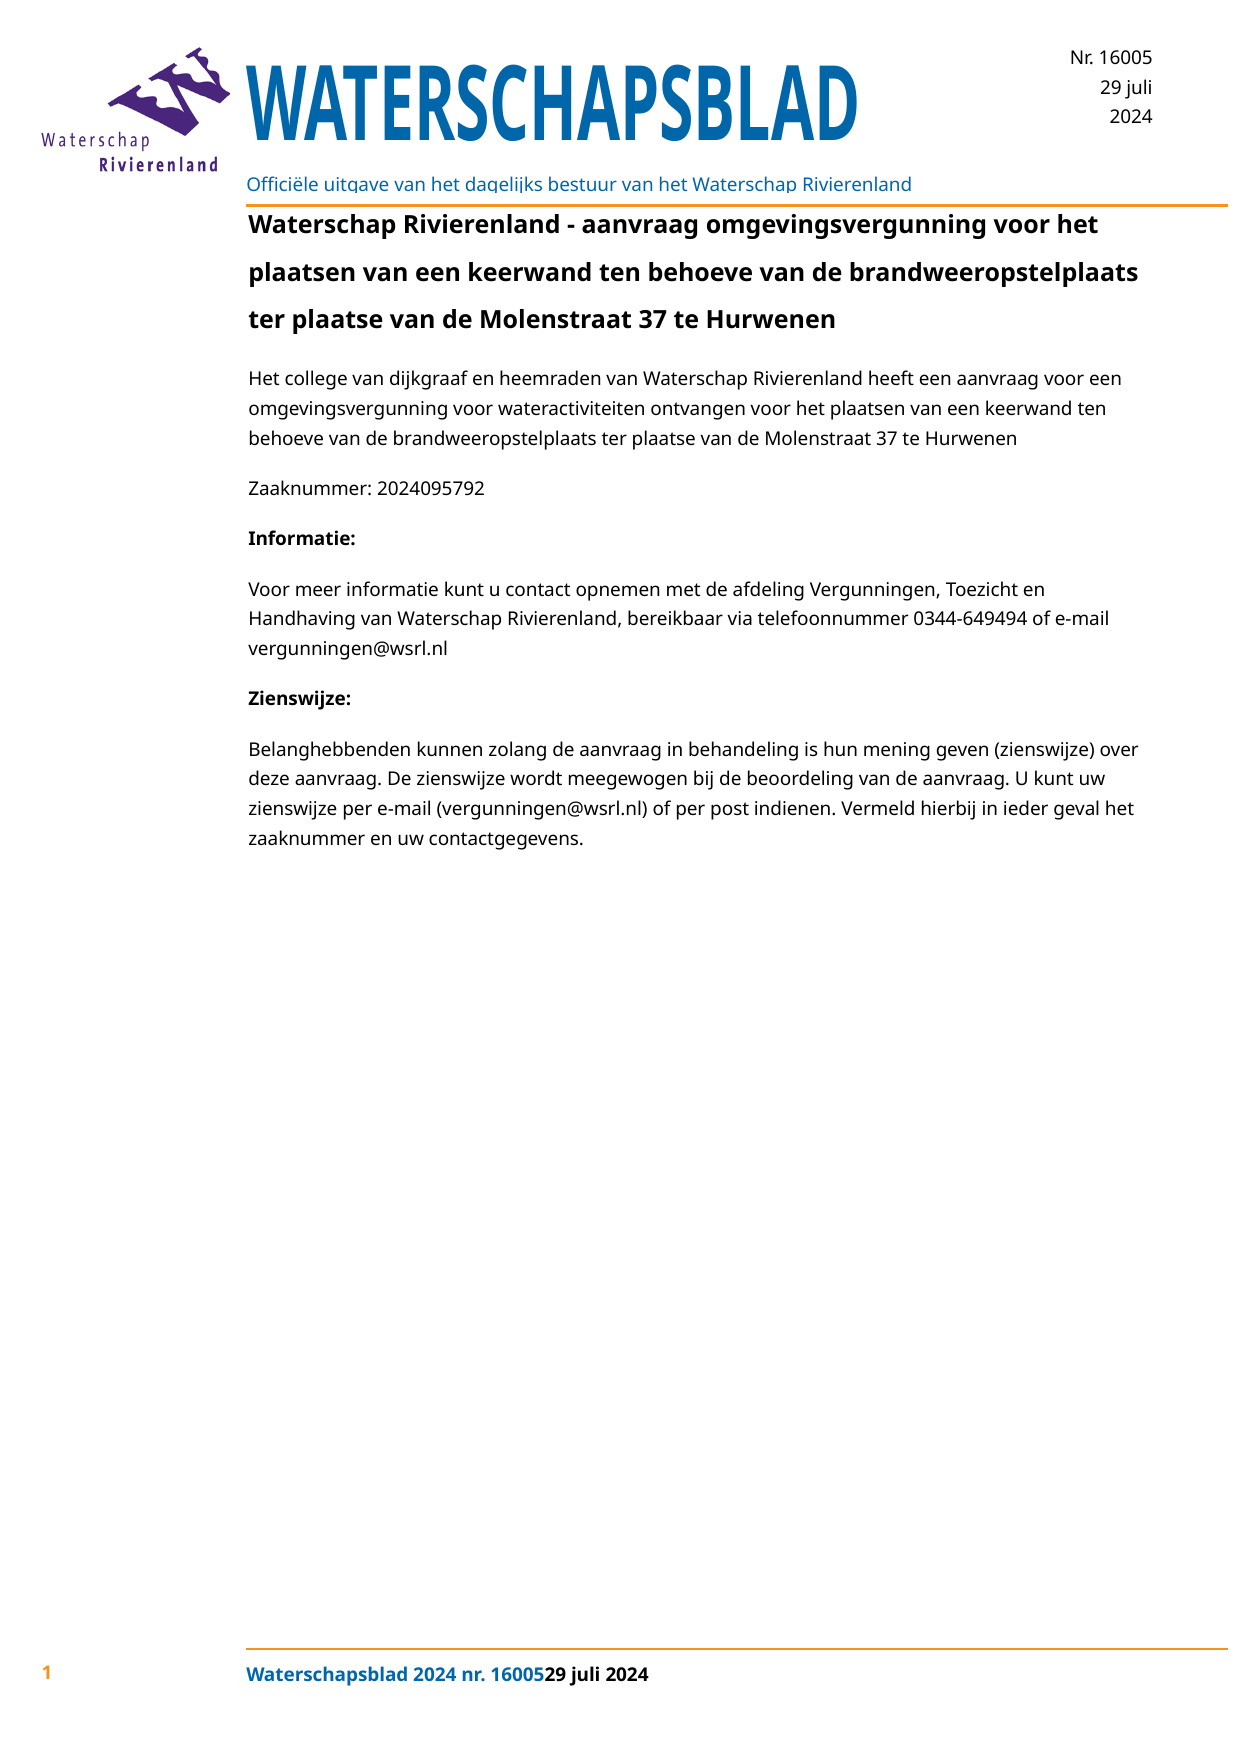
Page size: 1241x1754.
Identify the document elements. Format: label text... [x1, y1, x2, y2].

text Zaaknummer: 2024095792 [248, 475, 1152, 501]
text Zienswijze: [248, 686, 1152, 711]
text Waterschap Rivierenland - aanvraag omgevingsvergunning voor het plaatsen van een keerwand ten behoeve van de brandweeropstelplaats ter plaatse van de Molenstraat 37 te Hurwenen [248, 207, 1152, 336]
text Informatie: [248, 526, 1152, 551]
text Belanghebbenden kunnen zolang de aanvraag in behandeling is hun mening geven (zienswijze) over deze aanvraag. De zienswijze wordt meegewogen bij de beoordeling van de aanvraag. U kunt uw zienswijze per e-mail (vergunningen@wsrl.nl) of per post indienen. Vermeld hierbij in ieder geval het zaaknummer en uw contactgegevens. [248, 736, 1152, 850]
picture [41, 47, 231, 172]
text Het college van dijkgraaf en heemraden van Waterschap Rivierenland heeft een aanvraag voor een omgevingsvergunning voor wateractiviteiten ontvangen voor het plaatsen van een keerwand ten behoeve van de brandweeropstelplaats ter plaatse van de Molenstraat 37 te Hurwenen [248, 366, 1152, 450]
text Voor meer informatie kunt u contact opnemen met de afdeling Vergunningen, Toezicht en Handhaving van Waterschap Rivierenland, bereikbaar via telefoonnummer 0344-649494 of e-mail vergunningen@wsrl.nl [248, 576, 1152, 661]
